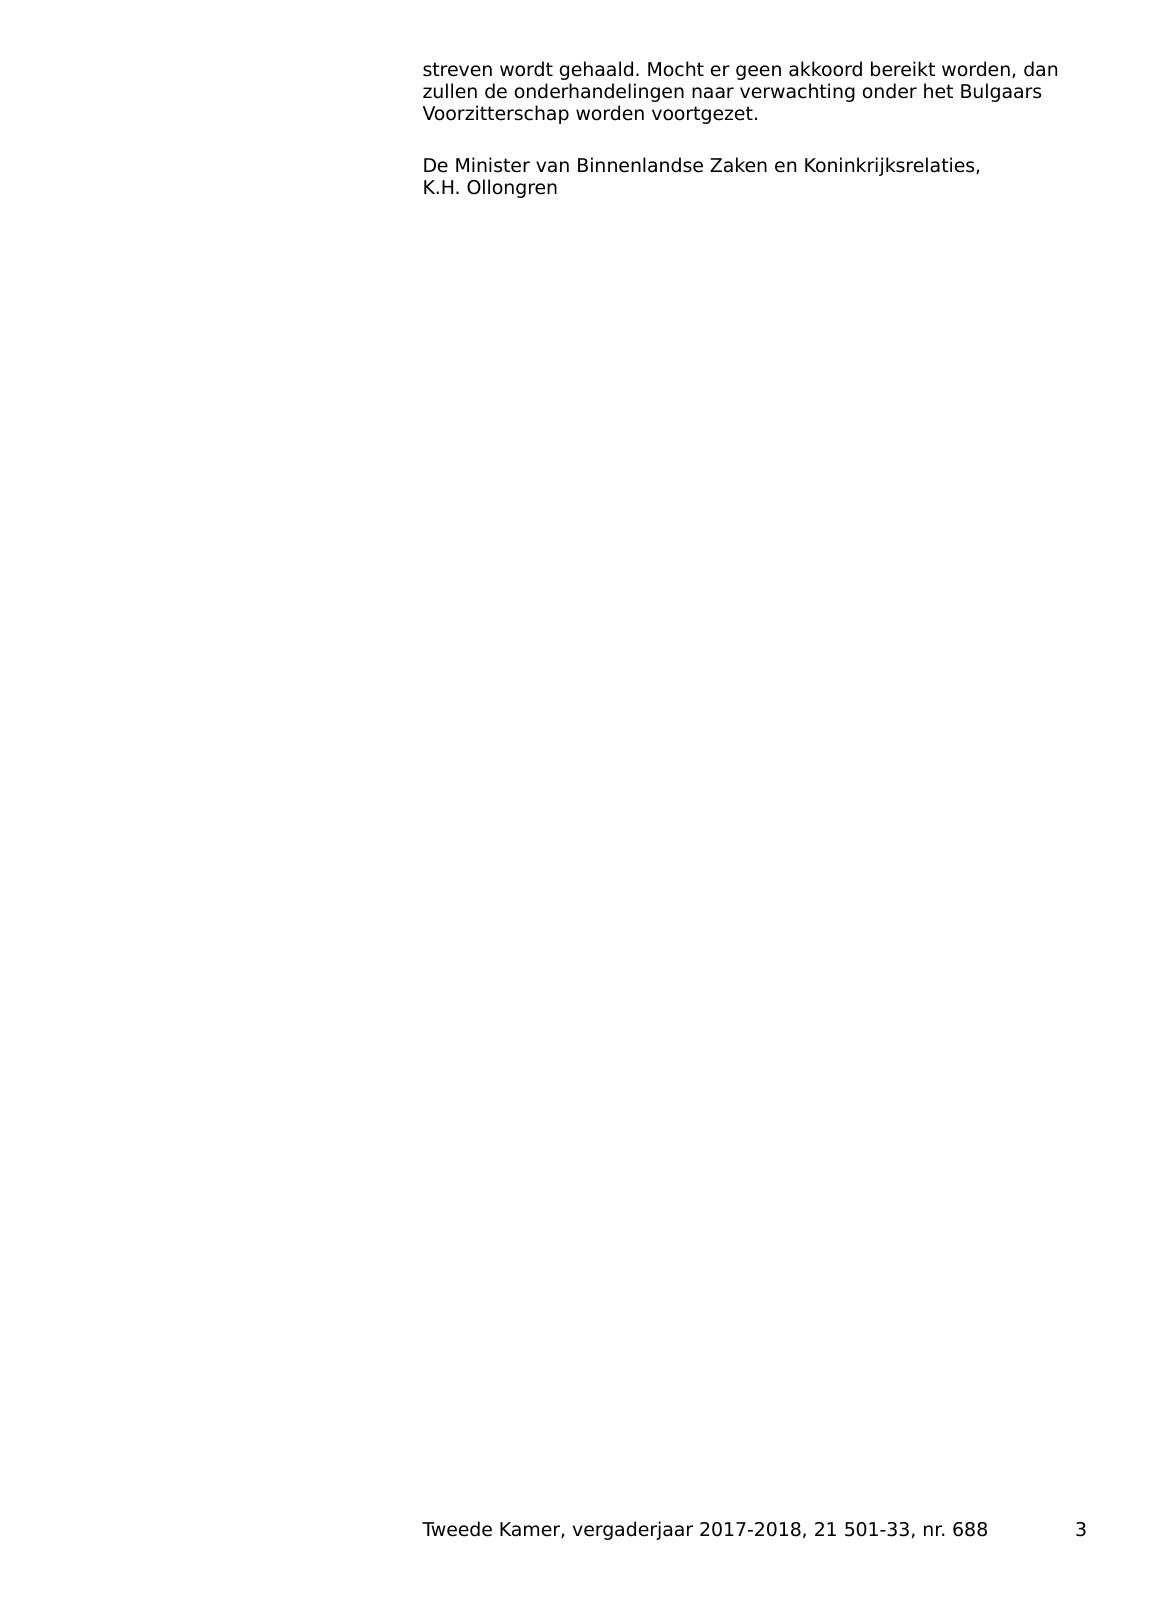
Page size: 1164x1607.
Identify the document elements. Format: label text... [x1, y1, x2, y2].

text De Minister van Binnenlandse Zaken en Koninkrijksrelaties, K.H. Ollongren [422, 155, 1087, 199]
text streven wordt gehaald. Mocht er geen akkoord bereikt worden, dan zullen de onderhandelingen naar verwachting onder het Bulgaars Voorzitterschap worden voortgezet. [422, 59, 1087, 125]
